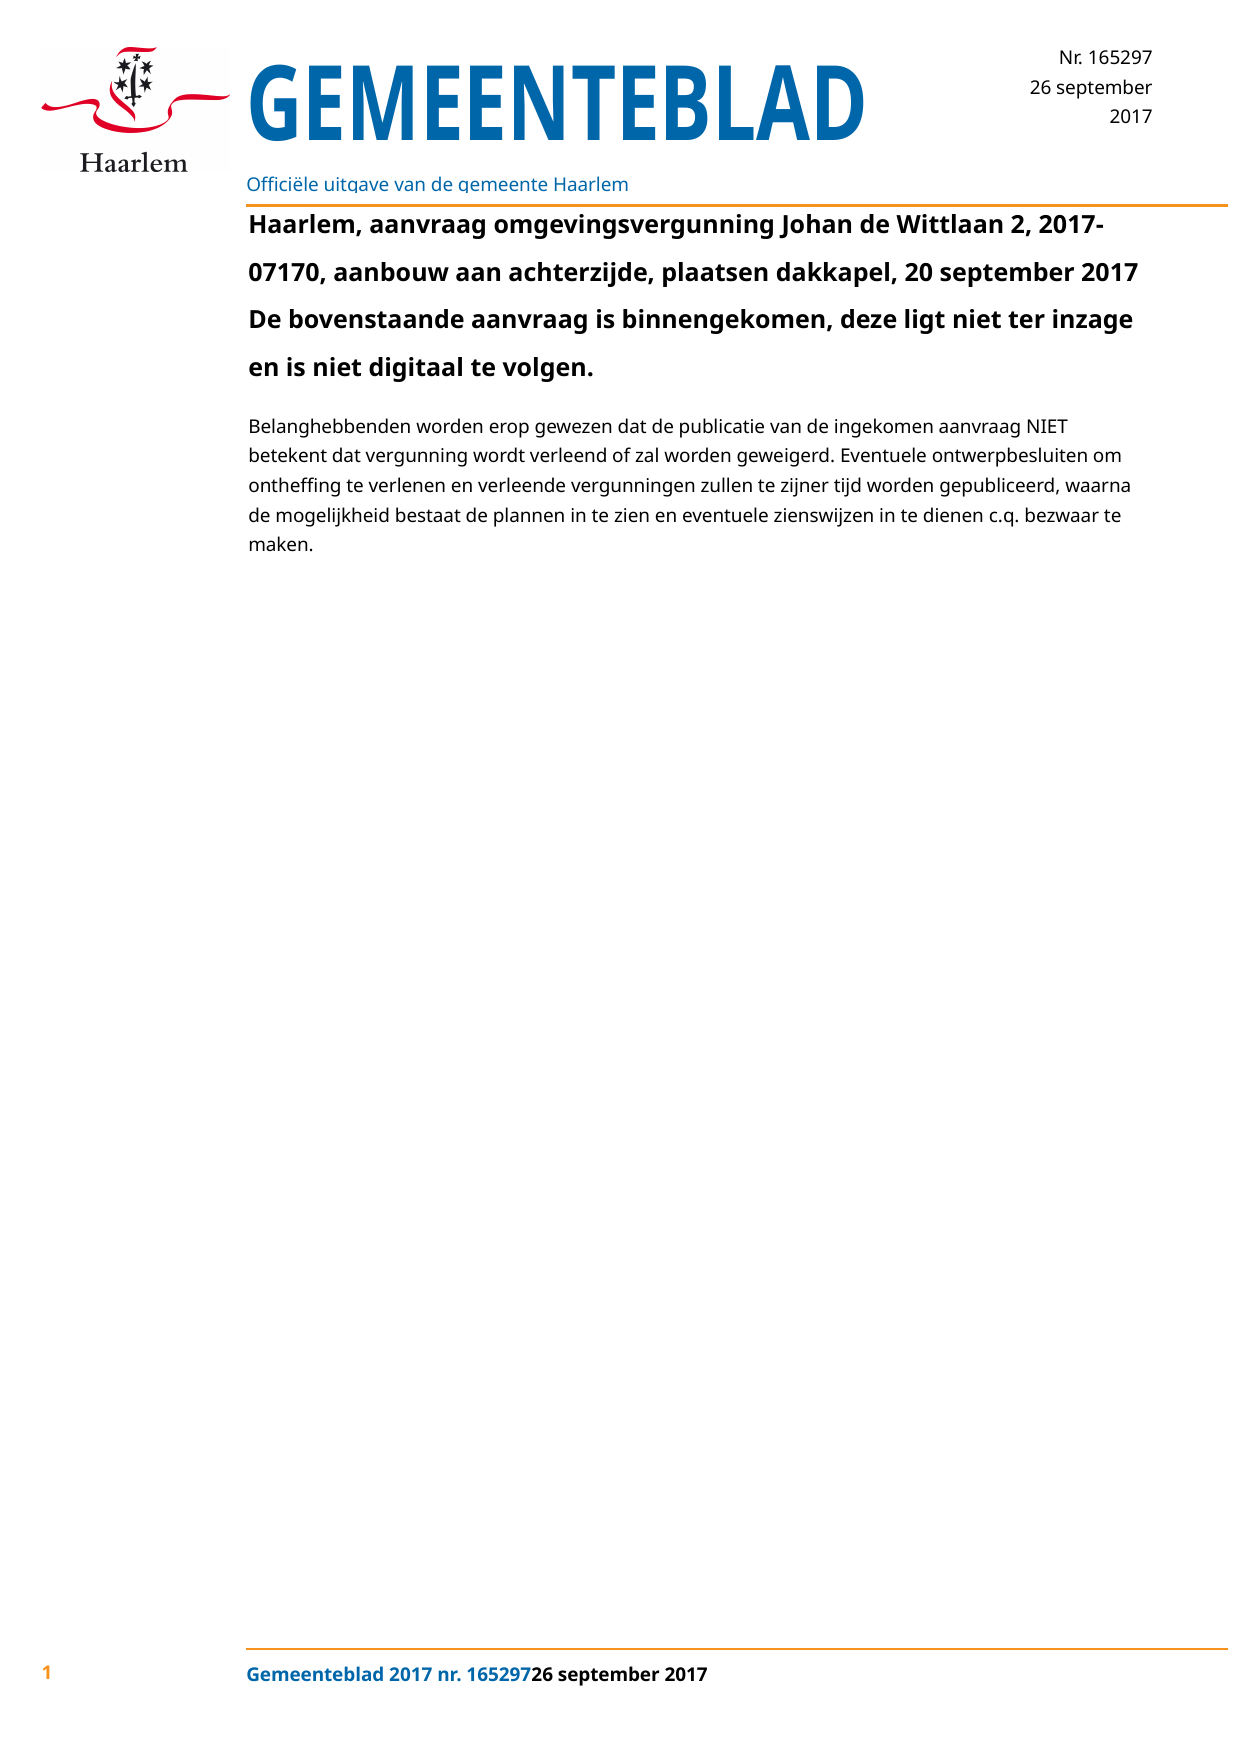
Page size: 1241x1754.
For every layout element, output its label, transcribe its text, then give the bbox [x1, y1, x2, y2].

text Belanghebbenden worden erop gewezen dat de publicatie van de ingekomen aanvraag NIET betekent dat vergunning wordt verleend of zal worden geweigerd. Eventuele ontwerpbesluiten om ontheffing te verlenen en verleende vergunningen zullen te zijner tijd worden gepubliceerd, waarna de mogelijkheid bestaat de plannen in te zien en eventuele zienswijzen in te dienen c.q. bezwaar te maken. [248, 413, 1152, 557]
picture [41, 47, 231, 172]
text Haarlem, aanvraag omgevingsvergunning Johan de Wittlaan 2, 2017-07170, aanbouw aan achterzijde, plaatsen dakkapel, 20 september 2017 De bovenstaande aanvraag is binnengekomen, deze ligt niet ter inzage en is niet digitaal te volgen. [248, 207, 1152, 384]
